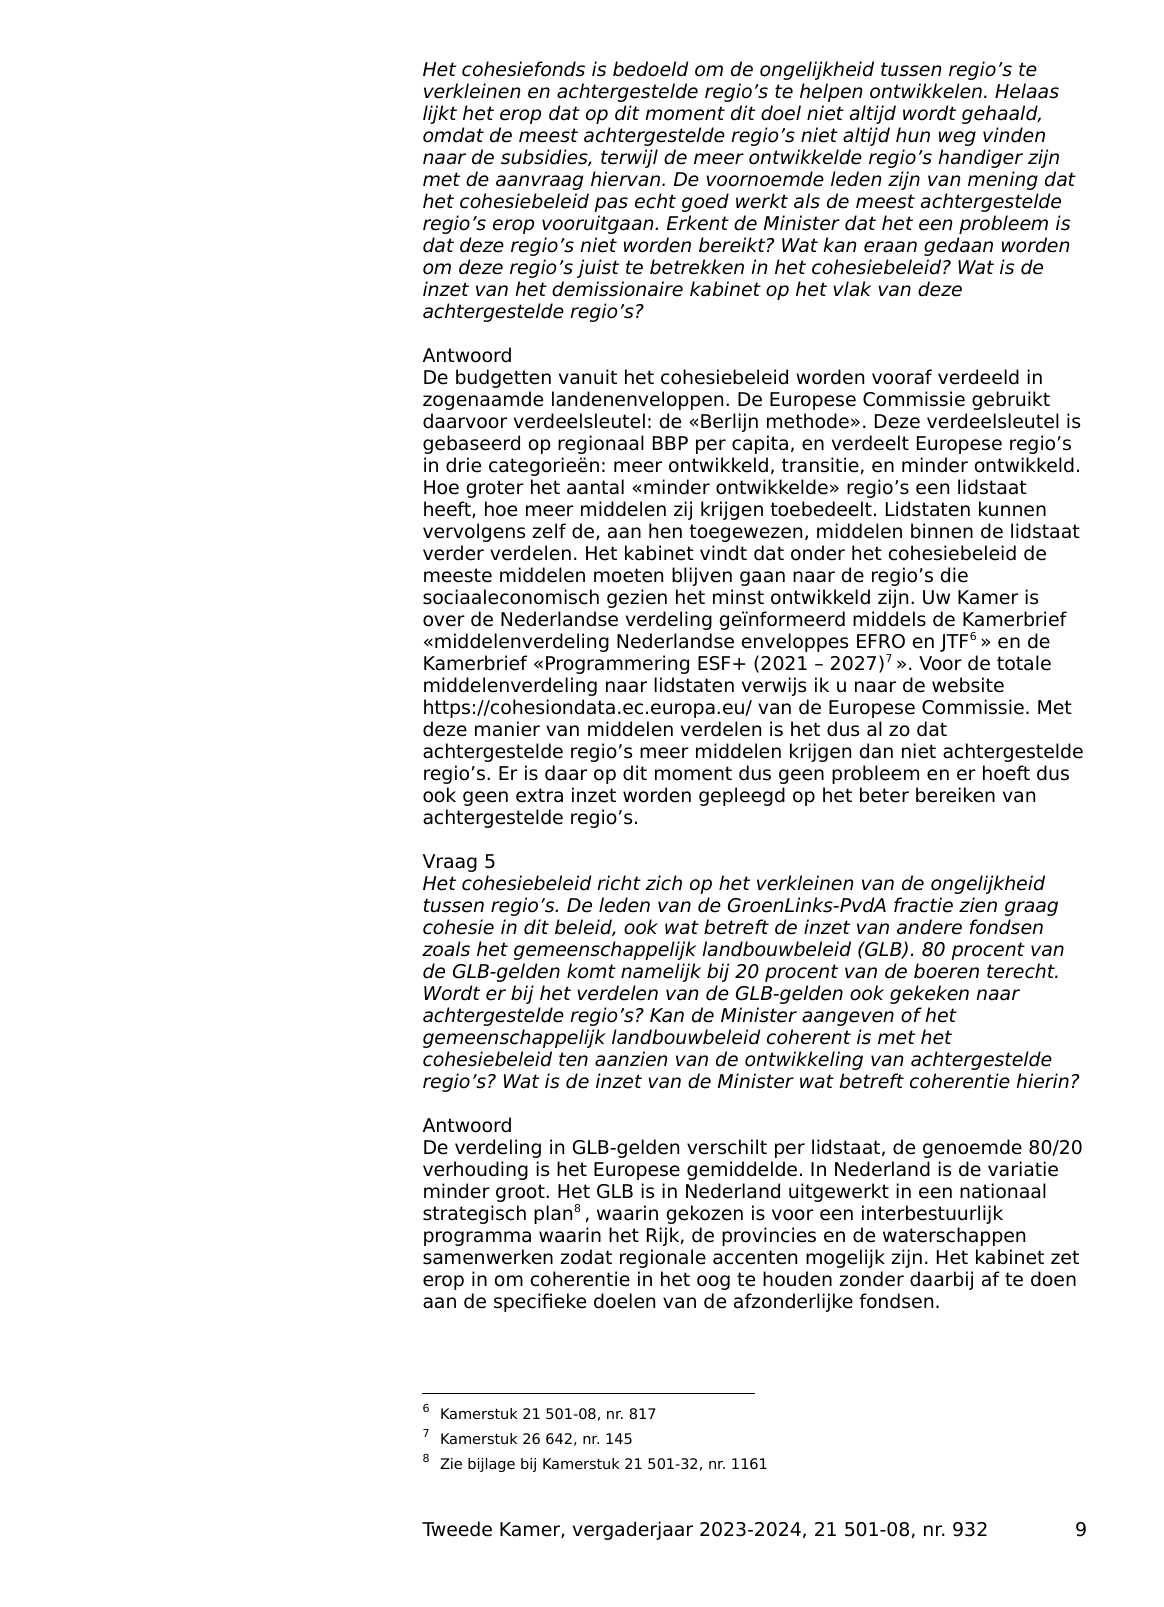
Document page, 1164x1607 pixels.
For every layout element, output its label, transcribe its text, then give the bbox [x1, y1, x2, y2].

text Kamerstuk 26 642, nr. 145 [422, 1427, 1087, 1449]
text Antwoord [422, 1115, 1087, 1137]
text Zie bijlage bij Kamerstuk 21 501-32, nr. 1161 [422, 1452, 1087, 1474]
text De verdeling in GLB-gelden verschilt per lidstaat, de genoemde 80/20 verhouding is het Europese gemiddelde. In Nederland is de variatie minder groot. Het GLB is in Nederland uitgewerkt in een nationaal strategisch plan, waarin gekozen is voor een interbestuurlijk programma waarin het Rijk, de provincies en de waterschappen samenwerken zodat regionale accenten mogelijk zijn. Het kabinet zet erop in om coherentie in het oog te houden zonder daarbij af te doen aan de specifieke doelen van de afzonderlijke fondsen. [422, 1137, 1087, 1312]
text De budgetten vanuit het cohesiebeleid worden vooraf verdeeld in zogenaamde landenenveloppen. De Europese Commissie gebruikt daarvoor verdeelsleutel: de «Berlijn methode». Deze verdeelsleutel is gebaseerd op regionaal BBP per capita, en verdeelt Europese regio’s in drie categorieën: meer ontwikkeld, transitie, en minder ontwikkeld. Hoe groter het aantal «minder ontwikkelde» regio’s een lidstaat heeft, hoe meer middelen zij krijgen toebedeelt. Lidstaten kunnen vervolgens zelf de, aan hen toegewezen, middelen binnen de lidstaat verder verdelen. Het kabinet vindt dat onder het cohesiebeleid de meeste middelen moeten blijven gaan naar de regio’s die sociaaleconomisch gezien het minst ontwikkeld zijn. Uw Kamer is over de Nederlandse verdeling geïnformeerd middels de Kamerbrief «middelenverdeling Nederlandse enveloppes EFRO en JTF» en de Kamerbrief «Programmering ESF+ (2021 – 2027)». Voor de totale middelenverdeling naar lidstaten verwijs ik u naar de website https://cohesiondata.ec.europa.eu/ van de Europese Commissie. Met deze manier van middelen verdelen is het dus al zo dat achtergestelde regio’s meer middelen krijgen dan niet achtergestelde regio’s. Er is daar op dit moment dus geen probleem en er hoeft dus ook geen extra inzet worden gepleegd op het beter bereiken van achtergestelde regio’s. [422, 367, 1087, 828]
text Vraag 5 [422, 851, 1087, 873]
text Het cohesiefonds is bedoeld om de ongelijkheid tussen regio’s te verkleinen en achtergestelde regio’s te helpen ontwikkelen. Helaas lijkt het erop dat op dit moment dit doel niet altijd wordt gehaald, omdat de meest achtergestelde regio’s niet altijd hun weg vinden naar de subsidies, terwijl de meer ontwikkelde regio’s handiger zijn met de aanvraag hiervan. De voornoemde leden zijn van mening dat het cohesiebeleid pas echt goed werkt als de meest achtergestelde regio’s erop vooruitgaan. Erkent de Minister dat het een probleem is dat deze regio’s niet worden bereikt? Wat kan eraan gedaan worden om deze regio’s juist te betrekken in het cohesiebeleid? Wat is de inzet van het demissionaire kabinet op het vlak van deze achtergestelde regio’s? [422, 59, 1087, 323]
text Kamerstuk 21 501-08, nr. 817 [422, 1402, 1087, 1424]
text Antwoord [422, 345, 1087, 367]
text Het cohesiebeleid richt zich op het verkleinen van de ongelijkheid tussen regio’s. De leden van de GroenLinks-PvdA fractie zien graag cohesie in dit beleid, ook wat betreft de inzet van andere fondsen zoals het gemeenschappelijk landbouwbeleid (GLB). 80 procent van de GLB-gelden komt namelijk bij 20 procent van de boeren terecht. Wordt er bij het verdelen van de GLB-gelden ook gekeken naar achtergestelde regio’s? Kan de Minister aangeven of het gemeenschappelijk landbouwbeleid coherent is met het cohesiebeleid ten aanzien van de ontwikkeling van achtergestelde regio’s? Wat is de inzet van de Minister wat betreft coherentie hierin? [422, 873, 1087, 1092]
